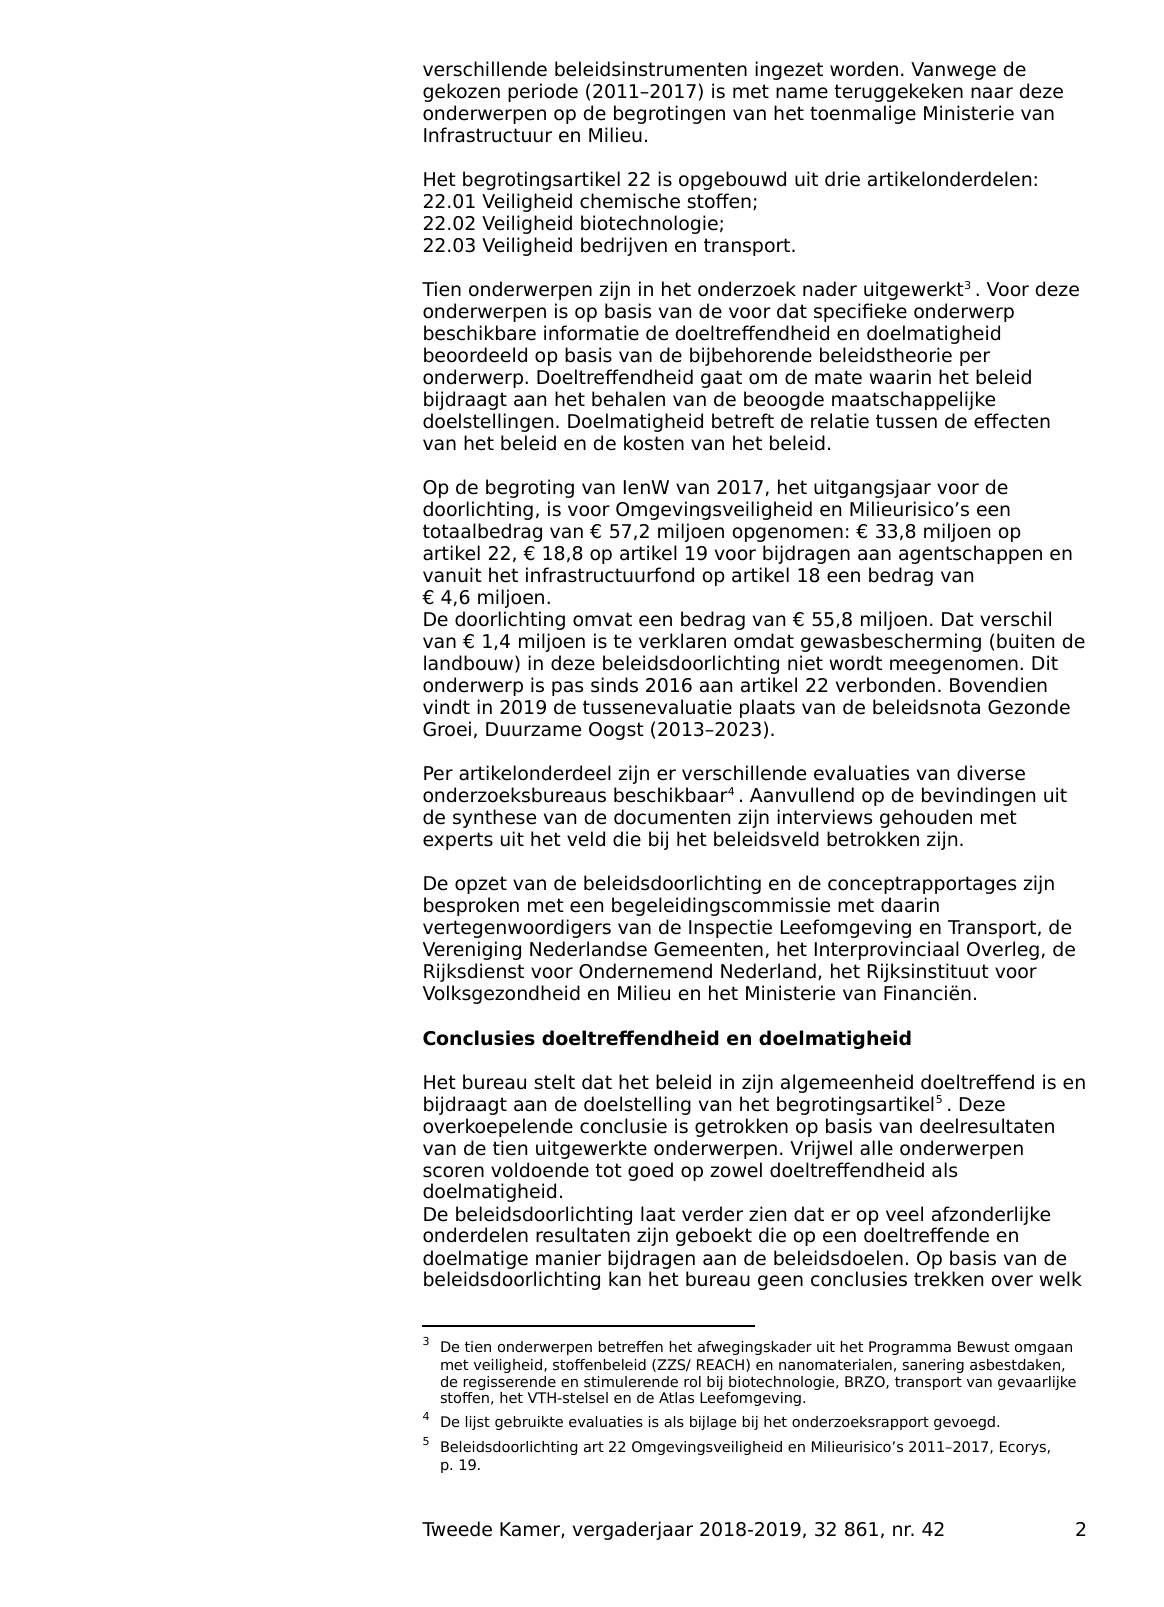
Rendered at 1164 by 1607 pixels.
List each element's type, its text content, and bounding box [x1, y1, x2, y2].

text De lijst gebruikte evaluaties is als bijlage bij het onderzoeksrapport gevoegd. [422, 1410, 1087, 1432]
text Het bureau stelt dat het beleid in zijn algemeenheid doeltreffend is en bijdraagt aan de doelstelling van het begrotingsartikel. Deze overkoepelende conclusie is getrokken op basis van deelresultaten van de tien uitgewerkte onderwerpen. Vrijwel alle onderwerpen scoren voldoende tot goed op zowel doeltreffendheid als doelmatigheid. [422, 1072, 1087, 1203]
text Tien onderwerpen zijn in het onderzoek nader uitgewerkt. Voor deze onderwerpen is op basis van de voor dat specifieke onderwerp beschikbare informatie de doeltreffendheid en doelmatigheid beoordeeld op basis van de bijbehorende beleidstheorie per onderwerp. Doeltreffendheid gaat om de mate waarin het beleid bijdraagt aan het behalen van de beoogde maatschappelijke doelstellingen. Doelmatigheid betreft de relatie tussen de effecten van het beleid en de kosten van het beleid. [422, 279, 1087, 455]
text De beleidsdoorlichting laat verder zien dat er op veel afzonderlijke onderdelen resultaten zijn geboekt die op een doeltreffende en doelmatige manier bijdragen aan de beleidsdoelen. Op basis van de beleidsdoorlichting kan het bureau geen conclusies trekken over welk [422, 1203, 1087, 1291]
text 22.01 Veiligheid chemische stoffen; [422, 191, 1087, 213]
text 22.03 Veiligheid bedrijven en transport. [422, 235, 1087, 257]
text Per artikelonderdeel zijn er verschillende evaluaties van diverse onderzoeksbureaus beschikbaar. Aanvullend op de bevindingen uit de synthese van de documenten zijn interviews gehouden met experts uit het veld die bij het beleidsveld betrokken zijn. [422, 763, 1087, 851]
text De tien onderwerpen betreffen het afwegingskader uit het Programma Bewust omgaan met veiligheid, stoffenbeleid (ZZS/ REACH) en nanomaterialen, sanering asbestdaken, de regisserende en stimulerende rol bij biotechnologie, BRZO, transport van gevaarlijke stoffen, het VTH-stelsel en de Atlas Leefomgeving. [422, 1335, 1087, 1407]
text Het begrotingsartikel 22 is opgebouwd uit drie artikelonderdelen: [422, 169, 1087, 191]
text De doorlichting omvat een bedrag van € 55,8 miljoen. Dat verschil van € 1,4 miljoen is te verklaren omdat gewasbescherming (buiten de landbouw) in deze beleidsdoorlichting niet wordt meegenomen. Dit onderwerp is pas sinds 2016 aan artikel 22 verbonden. Bovendien vindt in 2019 de tussenevaluatie plaats van de beleidsnota Gezonde Groei, Duurzame Oogst (2013–2023). [422, 609, 1087, 741]
subtitle Conclusies doeltreffendheid en doelmatigheid [422, 1027, 1087, 1049]
text Op de begroting van IenW van 2017, het uitgangsjaar voor de doorlichting, is voor Omgevingsveiligheid en Milieurisico’s een totaalbedrag van € 57,2 miljoen opgenomen: € 33,8 miljoen op artikel 22, € 18,8 op artikel 19 voor bijdragen aan agentschappen en vanuit het infrastructuurfond op artikel 18 een bedrag van € 4,6 miljoen. [422, 477, 1087, 609]
text verschillende beleidsinstrumenten ingezet worden. Vanwege de gekozen periode (2011–2017) is met name teruggekeken naar deze onderwerpen op de begrotingen van het toenmalige Ministerie van Infrastructuur en Milieu. [422, 59, 1087, 147]
text 22.02 Veiligheid biotechnologie; [422, 213, 1087, 235]
text Beleidsdoorlichting art 22 Omgevingsveiligheid en Milieurisico’s 2011–2017, Ecorys, p. 19. [422, 1435, 1087, 1474]
text De opzet van de beleidsdoorlichting en de conceptrapportages zijn besproken met een begeleidingscommissie met daarin vertegenwoordigers van de Inspectie Leefomgeving en Transport, de Vereniging Nederlandse Gemeenten, het Interprovinciaal Overleg, de Rijksdienst voor Ondernemend Nederland, het Rijksinstituut voor Volksgezondheid en Milieu en het Ministerie van Financiën. [422, 873, 1087, 1005]
